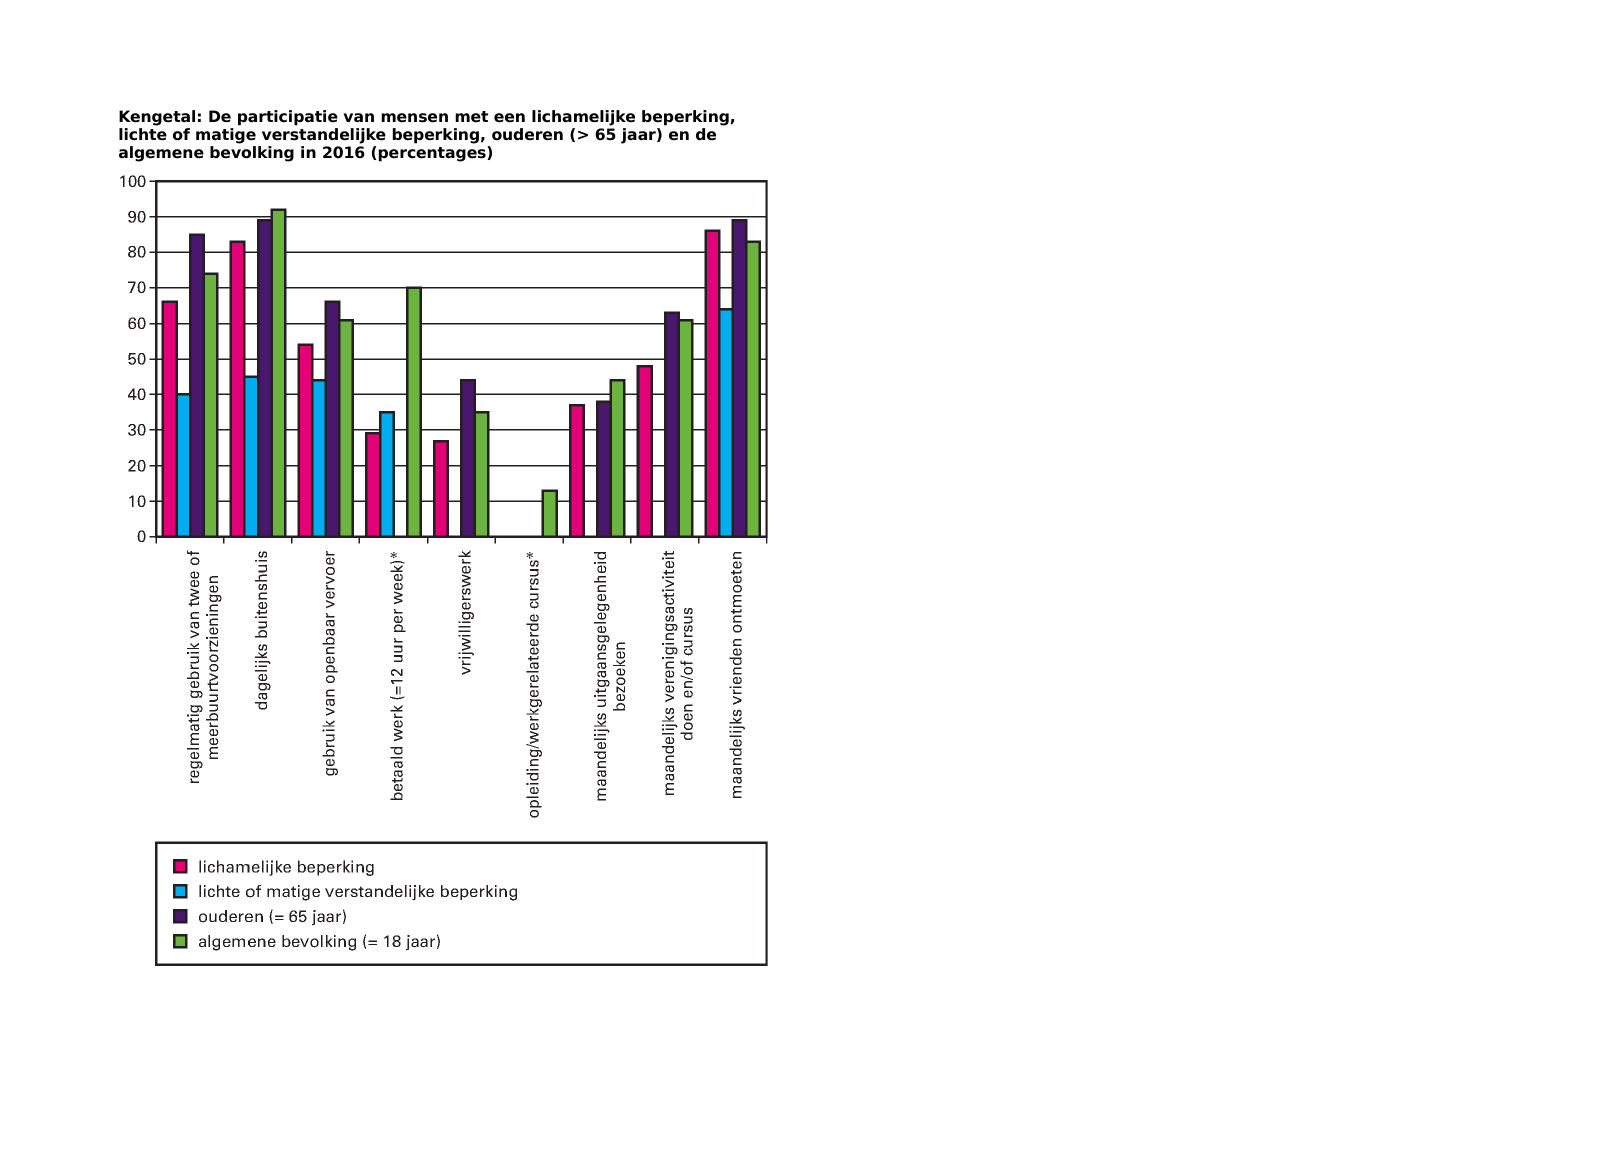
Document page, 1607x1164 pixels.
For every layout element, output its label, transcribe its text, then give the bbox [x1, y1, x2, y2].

text Kengetal: De participatie van mensen met een lichamelijke beperking, lichte of matige verstandelijke beperking, ouderen (> 65 jaar) en de algemene bevolking in 2016 (percentages) [118, 108, 768, 162]
picture [118, 174, 768, 966]
